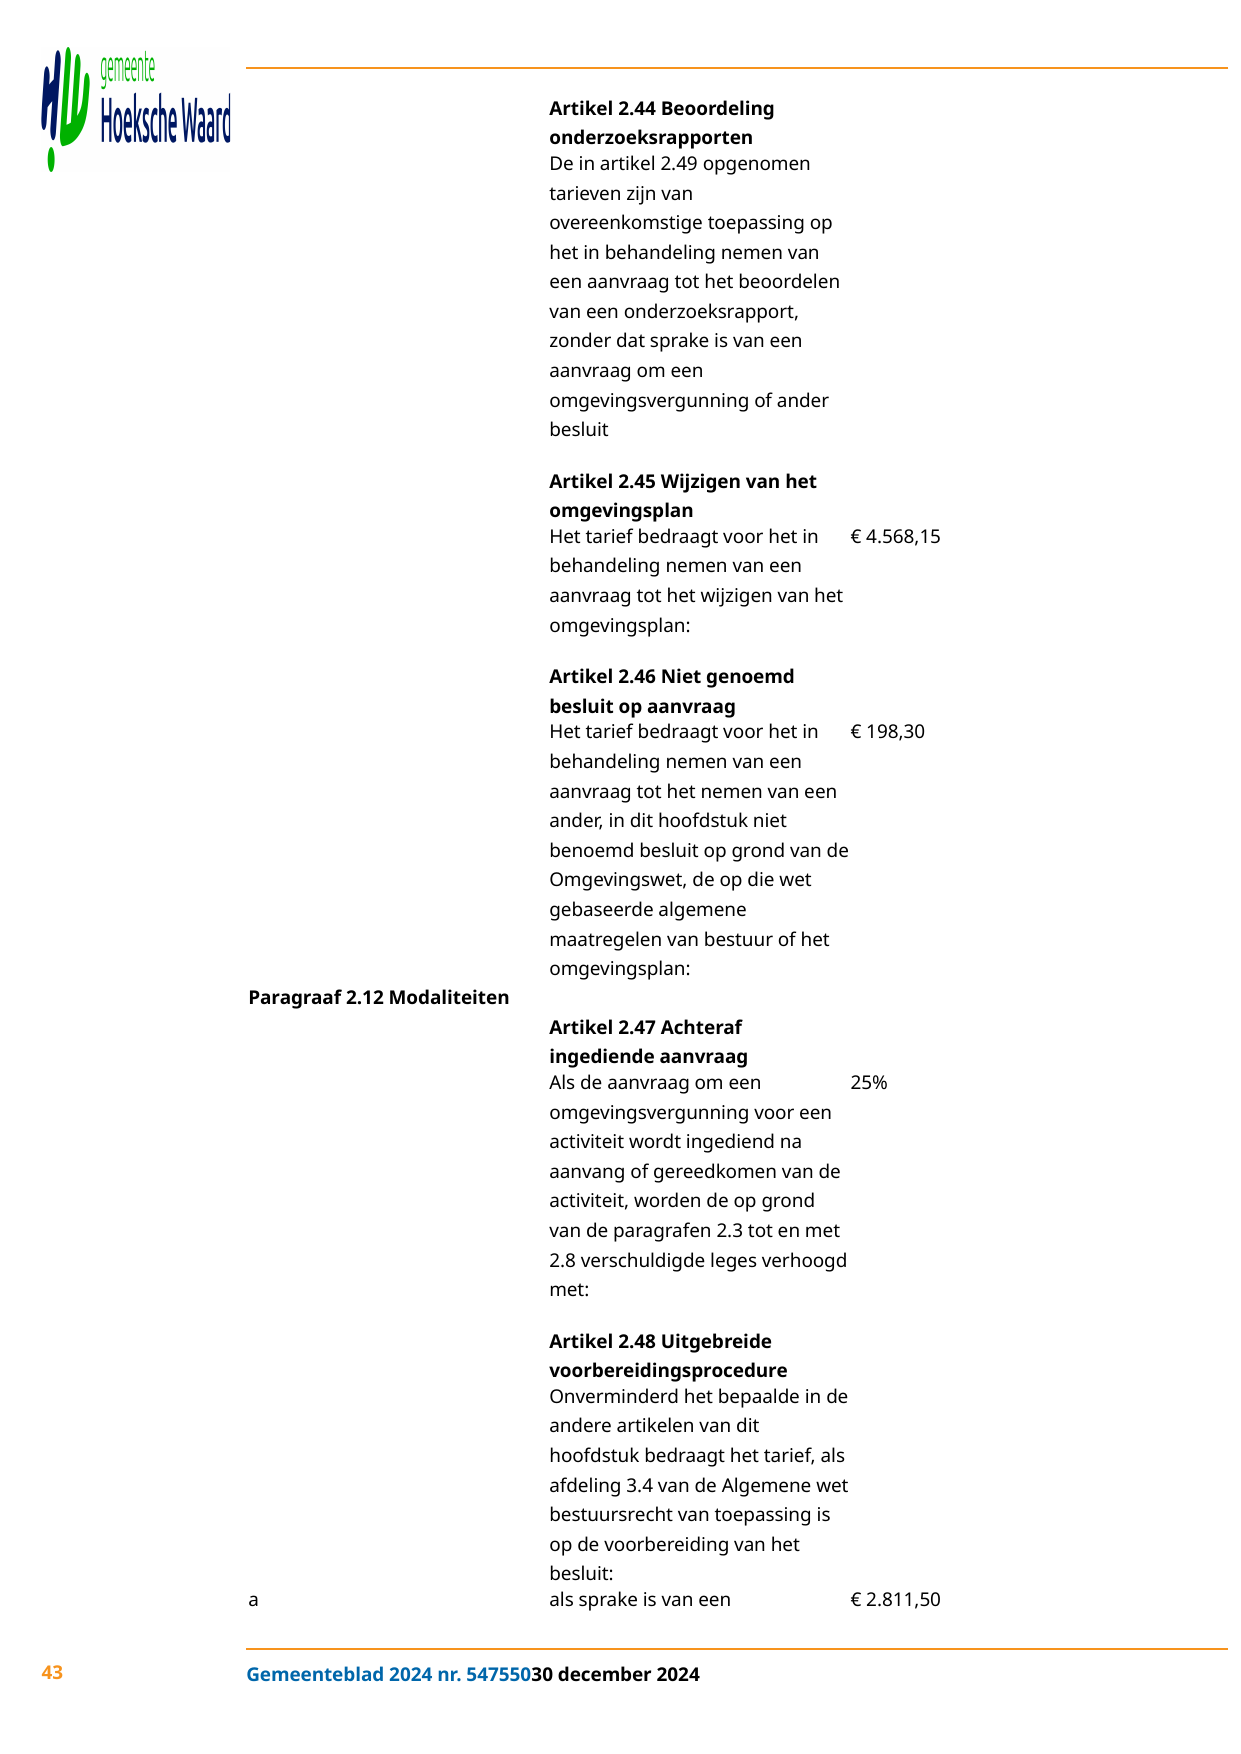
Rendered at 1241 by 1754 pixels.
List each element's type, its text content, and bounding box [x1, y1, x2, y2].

table_cell [248, 95, 549, 150]
table_cell [248, 1383, 549, 1586]
table_cell Onverminderd het bepaalde in de andere artikelen van dit hoofdstuk bedraagt het tarief, als afdeling 3.4 van de Algemene wet bestuursrecht van toepassing is op de voorbereiding van het besluit: [549, 1383, 850, 1586]
table_cell a [248, 1586, 549, 1612]
table_cell Als de aanvraag om een omgevingsvergunning voor een activiteit wordt ingediend na aanvang of gereedkomen van de activiteit, worden de op grond van de paragrafen 2.3 tot en met 2.8 verschuldigde leges verhoogd met: [549, 1069, 850, 1302]
table_cell [248, 468, 549, 523]
table_cell 25% [850, 1069, 1152, 1302]
text Paragraaf 2.12 Modaliteiten [248, 984, 1152, 1010]
table_cell [248, 523, 549, 638]
table_cell Artikel 2.48 Uitgebreide voorbereidingsprocedure [549, 1328, 850, 1383]
table_cell [549, 638, 850, 663]
table_cell € 4.568,15 [850, 523, 1152, 638]
table_cell [248, 150, 549, 442]
table_cell [850, 468, 1152, 523]
table_cell [248, 663, 549, 719]
table_cell € 198,30 [850, 719, 1152, 981]
table_cell [248, 1328, 549, 1383]
table_cell [549, 1302, 850, 1328]
table_cell [850, 638, 1152, 663]
table_header [850, 1014, 1152, 1069]
table_cell € 2.811,50 [850, 1586, 1152, 1612]
table_cell [248, 1069, 549, 1302]
table_cell [248, 638, 549, 663]
table_header [248, 1014, 549, 1069]
table_header Artikel 2.47 Achteraf ingediende aanvraag [549, 1014, 850, 1069]
table_cell [248, 1302, 549, 1328]
table_cell De in artikel 2.49 opgenomen tarieven zijn van overeenkomstige toepassing op het in behandeling nemen van een aanvraag tot het beoordelen van een onderzoeksrapport, zonder dat sprake is van een aanvraag om een omgevingsvergunning of ander besluit [549, 150, 850, 442]
table_cell [248, 442, 549, 468]
picture [41, 47, 231, 172]
table_cell [850, 1302, 1152, 1328]
table_cell [850, 95, 1152, 150]
table_cell Artikel 2.45 Wijzigen van het omgevingsplan [549, 468, 850, 523]
table_cell [850, 663, 1152, 719]
table_cell [549, 442, 850, 468]
table_cell [248, 719, 549, 981]
table_cell Artikel 2.44 Beoordeling onderzoeksrapporten [549, 95, 850, 150]
table_cell Het tarief bedraagt voor het in behandeling nemen van een aanvraag tot het wijzigen van het omgevingsplan: [549, 523, 850, 638]
table_cell [850, 1383, 1152, 1586]
table_cell [850, 150, 1152, 442]
table_cell [850, 1328, 1152, 1383]
table_cell Het tarief bedraagt voor het in behandeling nemen van een aanvraag tot het nemen van een ander, in dit hoofdstuk niet benoemd besluit op grond van de Omgevingswet, de op die wet gebaseerde algemene maatregelen van bestuur of het omgevingsplan: [549, 719, 850, 981]
table_cell als sprake is van een [549, 1586, 850, 1612]
table_cell [850, 442, 1152, 468]
table_cell Artikel 2.46 Niet genoemd besluit op aanvraag [549, 663, 850, 719]
